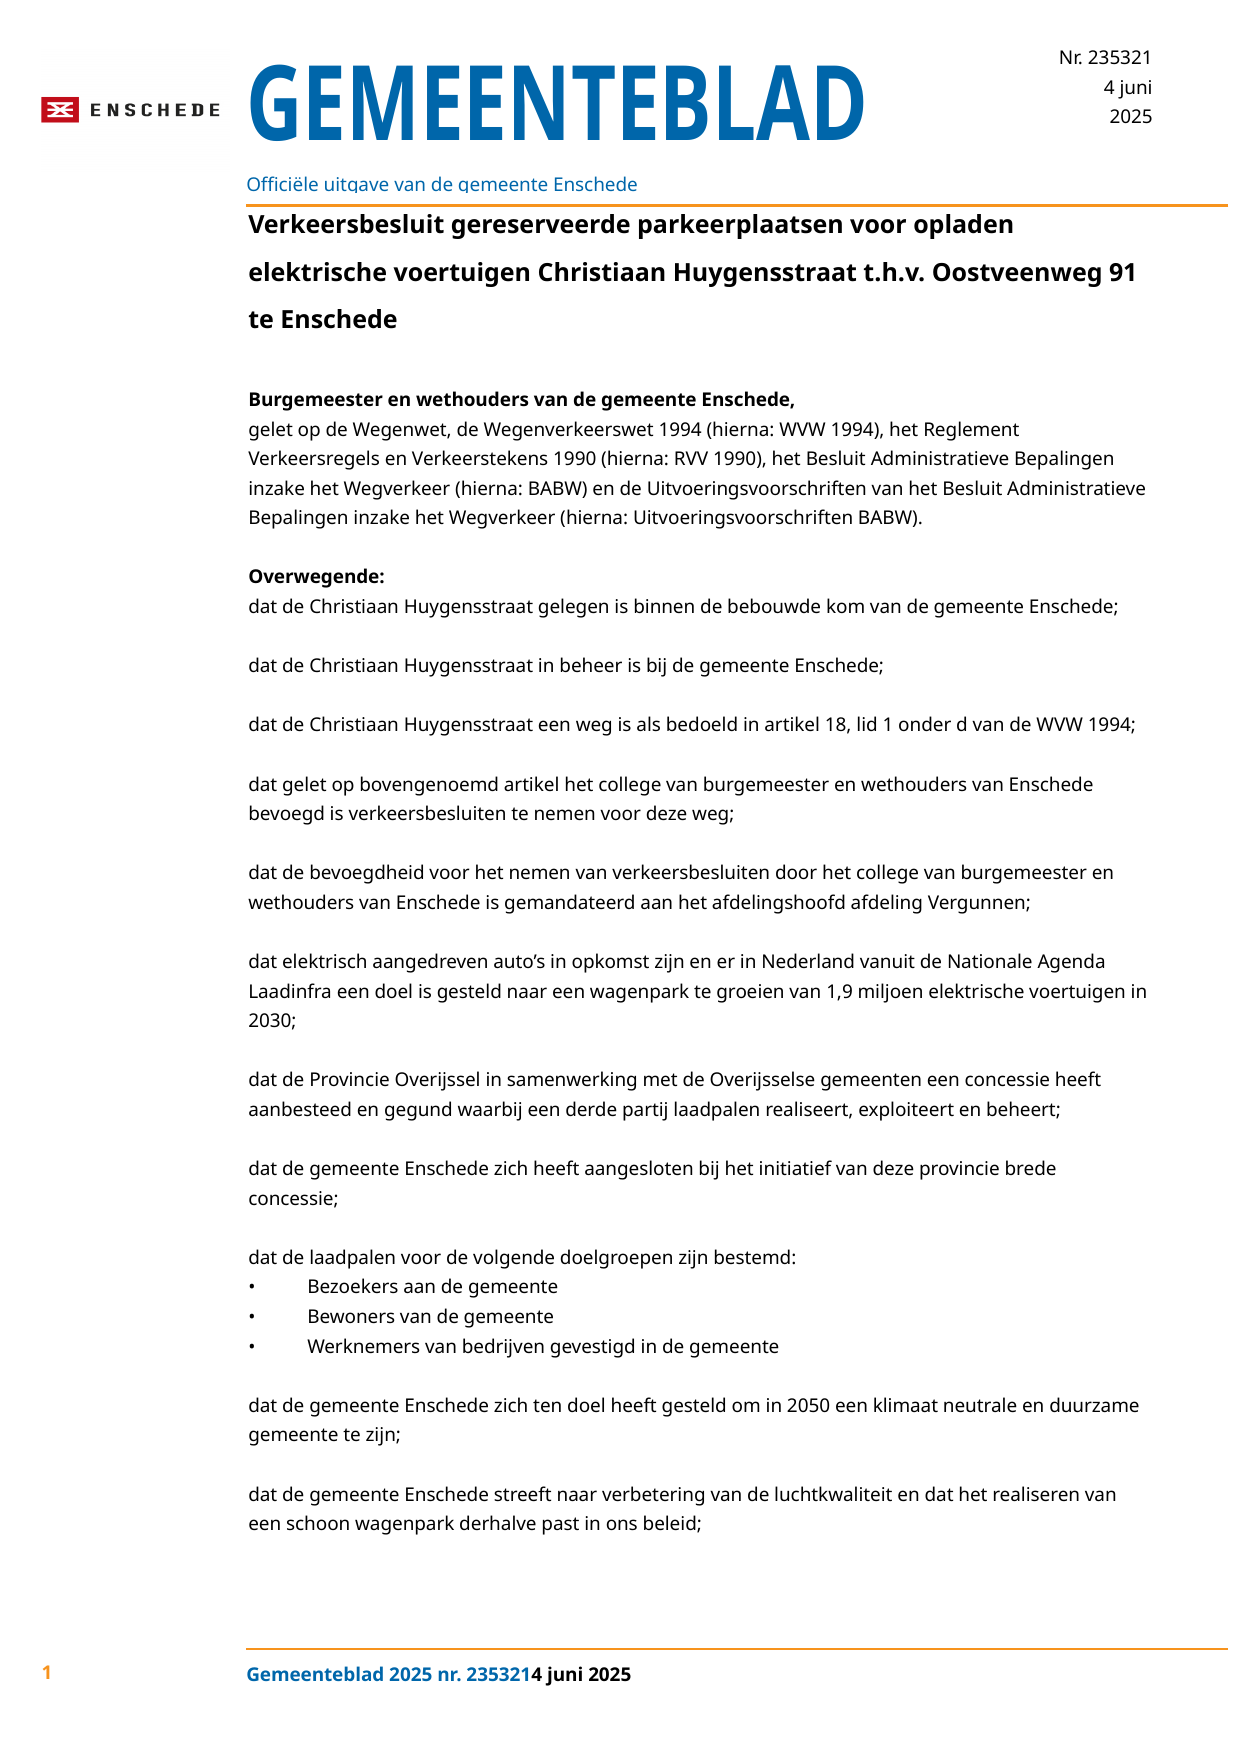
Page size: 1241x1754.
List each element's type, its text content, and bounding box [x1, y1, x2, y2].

text dat elektrisch aangedreven auto’s in opkomst zijn en er in Nederland vanuit de Nationale Agenda Laadinfra een doel is gesteld naar een wagenpark te groeien van 1,9 miljoen elektrische voertuigen in 2030; [248, 948, 1152, 1033]
text dat gelet op bovengenoemd artikel het college van burgemeester en wethouders van Enschede bevoegd is verkeersbesluiten te nemen voor deze weg; [248, 771, 1152, 826]
text Verkeersbesluit gereserveerde parkeerplaatsen voor opladen elektrische voertuigen Christiaan Huygensstraat t.h.v. Oostveenweg 91 te Enschede [248, 207, 1152, 336]
text dat de Provincie Overijssel in samenwerking met de Overijsselse gemeenten een concessie heeft aanbesteed en gegund waarbij een derde partij laadpalen realiseert, exploiteert en beheert; [248, 1067, 1152, 1122]
picture [41, 47, 231, 172]
text Burgemeester en wethouders van de gemeente Enschede, [248, 386, 1152, 412]
text dat de laadpalen voor de volgende doelgroepen zijn bestemd: [248, 1244, 1152, 1270]
text dat de gemeente Enschede zich heeft aangesloten bij het initiatief van deze provincie brede concessie; [248, 1155, 1152, 1211]
text dat de gemeente Enschede zich ten doel heeft gesteld om in 2050 een klimaat neutrale en duurzame gemeente te zijn; [248, 1392, 1152, 1447]
text Overwegende: [248, 564, 1152, 589]
text dat de gemeente Enschede streeft naar verbetering van de luchtkwaliteit en dat het realiseren van een schoon wagenpark derhalve past in ons beleid; [248, 1481, 1152, 1536]
text dat de bevoegdheid voor het nemen van verkeersbesluiten door het college van burgemeester en wethouders van Enschede is gemandateerd aan het afdelingshoofd afdeling Vergunnen; [248, 859, 1152, 915]
list Bewoners van de gemeente [248, 1303, 1152, 1329]
text dat de Christiaan Huygensstraat gelegen is binnen de bebouwde kom van de gemeente Enschede; [248, 593, 1152, 619]
text dat de Christiaan Huygensstraat een weg is als bedoeld in artikel 18, lid 1 onder d van de WVW 1994; [248, 712, 1152, 737]
text dat de Christiaan Huygensstraat in beheer is bij de gemeente Enschede; [248, 652, 1152, 678]
list Werknemers van bedrijven gevestigd in de gemeente [248, 1333, 1152, 1359]
text gelet op de Wegenwet, de Wegenverkeerswet 1994 (hierna: WVW 1994), het Reglement Verkeersregels en Verkeerstekens 1990 (hierna: RVV 1990), het Besluit Administratieve Bepalingen inzake het Wegverkeer (hierna: BABW) en de Uitvoeringsvoorschriften van het Besluit Administratieve Bepalingen inzake het Wegverkeer (hierna: Uitvoeringsvoorschriften BABW). [248, 416, 1152, 530]
list Bezoekers aan de gemeente [248, 1274, 1152, 1299]
